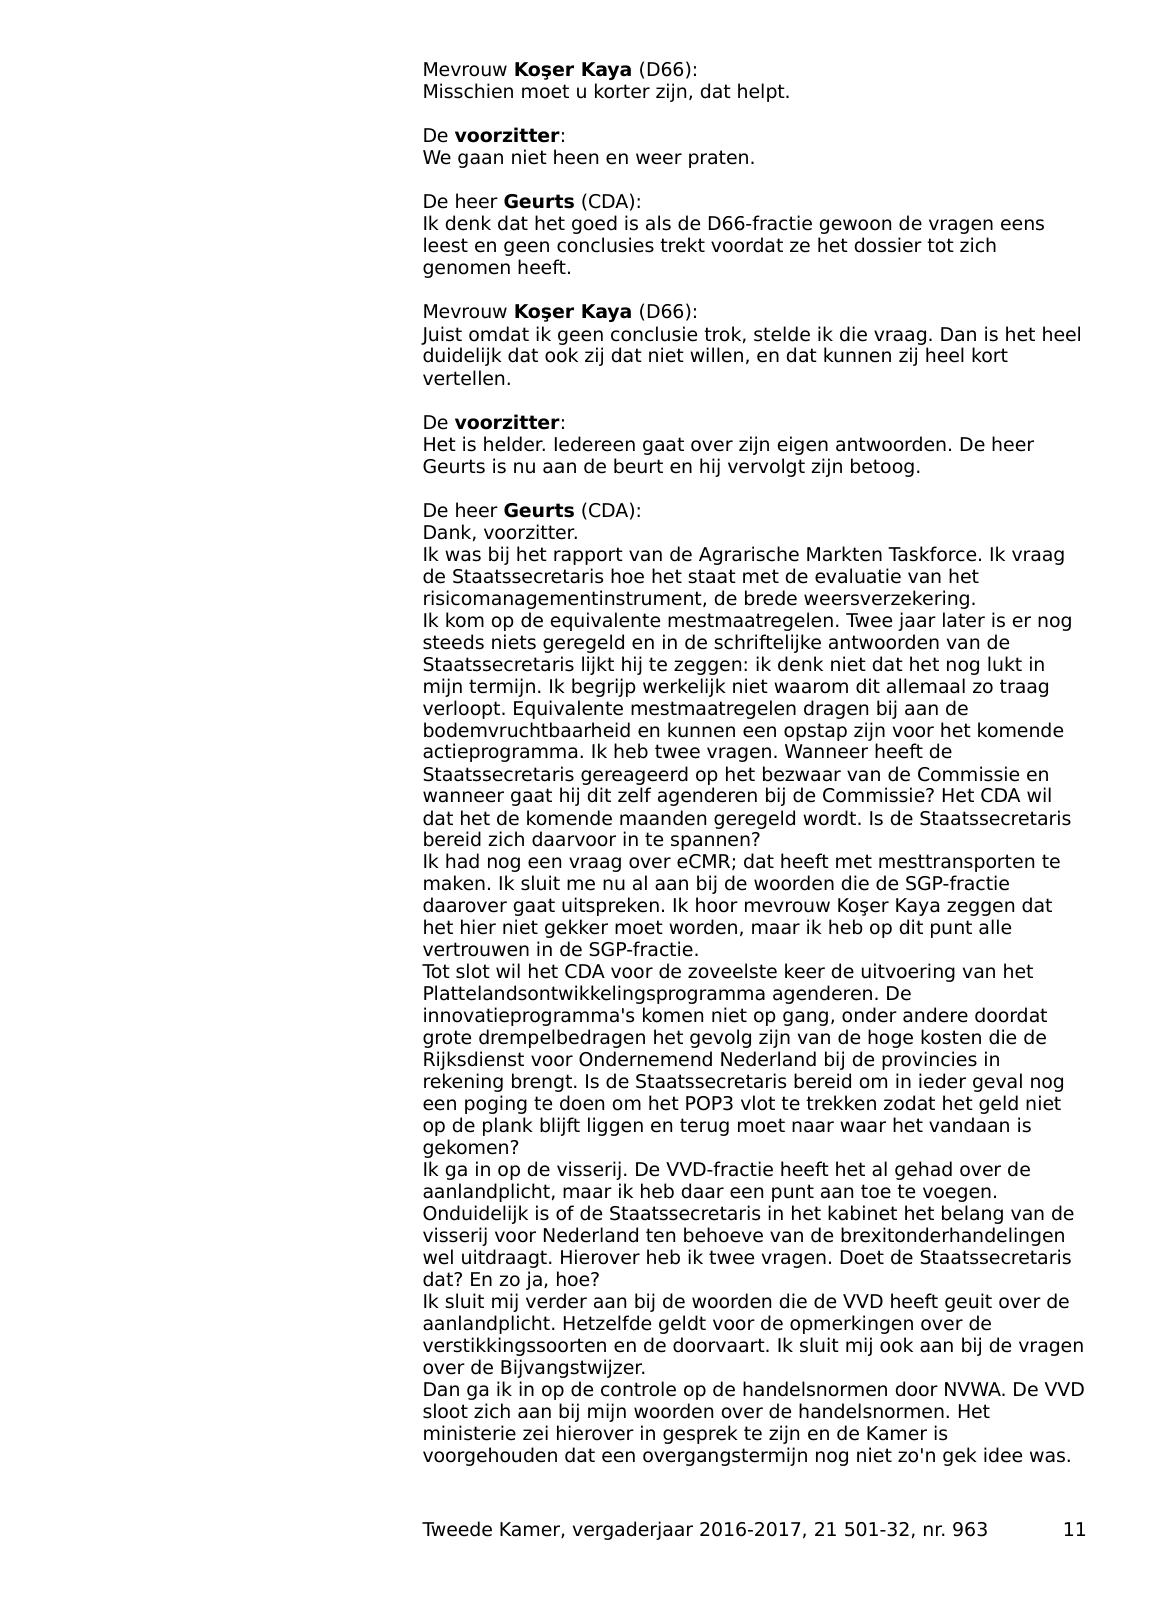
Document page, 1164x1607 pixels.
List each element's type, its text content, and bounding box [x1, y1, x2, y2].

text Tot slot wil het CDA voor de zoveelste keer de uitvoering van het Plattelandsontwikkelingsprogramma agenderen. De innovatieprogramma's komen niet op gang, onder andere doordat grote drempelbedragen het gevolg zijn van de hoge kosten die de Rijksdienst voor Ondernemend Nederland bij de provincies in rekening brengt. Is de Staatssecretaris bereid om in ieder geval nog een poging te doen om het POP3 vlot te trekken zodat het geld niet op de plank blijft liggen en terug moet naar waar het vandaan is gekomen? [422, 961, 1087, 1159]
text Ik was bij het rapport van de Agrarische Markten Taskforce. Ik vraag de Staatssecretaris hoe het staat met de evaluatie van het risicomanagementinstrument, de brede weersverzekering. [422, 544, 1087, 609]
text De voorzitter: [422, 412, 1087, 433]
text Dan ga ik in op de controle op de handelsnormen door NVWA. De VVD sloot zich aan bij mijn woorden over de handelsnormen. Het ministerie zei hierover in gesprek te zijn en de Kamer is voorgehouden dat een overgangstermijn nog niet zo'n gek idee was. [422, 1379, 1087, 1467]
text Het is helder. Iedereen gaat over zijn eigen antwoorden. De heer Geurts is nu aan de beurt en hij vervolgt zijn betoog. [422, 433, 1087, 477]
text De heer Geurts (CDA): [422, 500, 1087, 522]
text Mevrouw Koşer Kaya (D66): [422, 301, 1087, 323]
text Ik kom op de equivalente mestmaatregelen. Twee jaar later is er nog steeds niets geregeld en in de schriftelijke antwoorden van de Staatssecretaris lijkt hij te zeggen: ik denk niet dat het nog lukt in mijn termijn. Ik begrijp werkelijk niet waarom dit allemaal zo traag verloopt. Equivalente mestmaatregelen dragen bij aan de bodemvruchtbaarheid en kunnen een opstap zijn voor het komende actieprogramma. Ik heb twee vragen. Wanneer heeft de Staatssecretaris gereageerd op het bezwaar van de Commissie en wanneer gaat hij dit zelf agenderen bij de Commissie? Het CDA wil dat het de komende maanden geregeld wordt. Is de Staatssecretaris bereid zich daarvoor in te spannen? [422, 609, 1087, 851]
text Juist omdat ik geen conclusie trok, stelde ik die vraag. Dan is het heel duidelijk dat ook zij dat niet willen, en dat kunnen zij heel kort vertellen. [422, 323, 1087, 389]
text De voorzitter: [422, 125, 1087, 147]
text Dank, voorzitter. [422, 522, 1087, 544]
text Misschien moet u korter zijn, dat helpt. [422, 81, 1087, 103]
text We gaan niet heen en weer praten. [422, 147, 1087, 169]
text Ik ga in op de visserij. De VVD-fractie heeft het al gehad over de aanlandplicht, maar ik heb daar een punt aan toe te voegen. Onduidelijk is of de Staatssecretaris in het kabinet het belang van de visserij voor Nederland ten behoeve van de brexitonderhandelingen wel uitdraagt. Hierover heb ik twee vragen. Doet de Staatssecretaris dat? En zo ja, hoe? [422, 1159, 1087, 1291]
text Ik had nog een vraag over eCMR; dat heeft met mesttransporten te maken. Ik sluit me nu al aan bij de woorden die de SGP-fractie daarover gaat uitspreken. Ik hoor mevrouw Koşer Kaya zeggen dat het hier niet gekker moet worden, maar ik heb op dit punt alle vertrouwen in de SGP-fractie. [422, 851, 1087, 961]
text Mevrouw Koşer Kaya (D66): [422, 59, 1087, 81]
text Ik sluit mij verder aan bij de woorden die de VVD heeft geuit over de aanlandplicht. Hetzelfde geldt voor de opmerkingen over de verstikkingssoorten en de doorvaart. Ik sluit mij ook aan bij de vragen over de Bijvangstwijzer. [422, 1291, 1087, 1379]
text De heer Geurts (CDA): [422, 191, 1087, 213]
text Ik denk dat het goed is als de D66-fractie gewoon de vragen eens leest en geen conclusies trekt voordat ze het dossier tot zich genomen heeft. [422, 213, 1087, 279]
